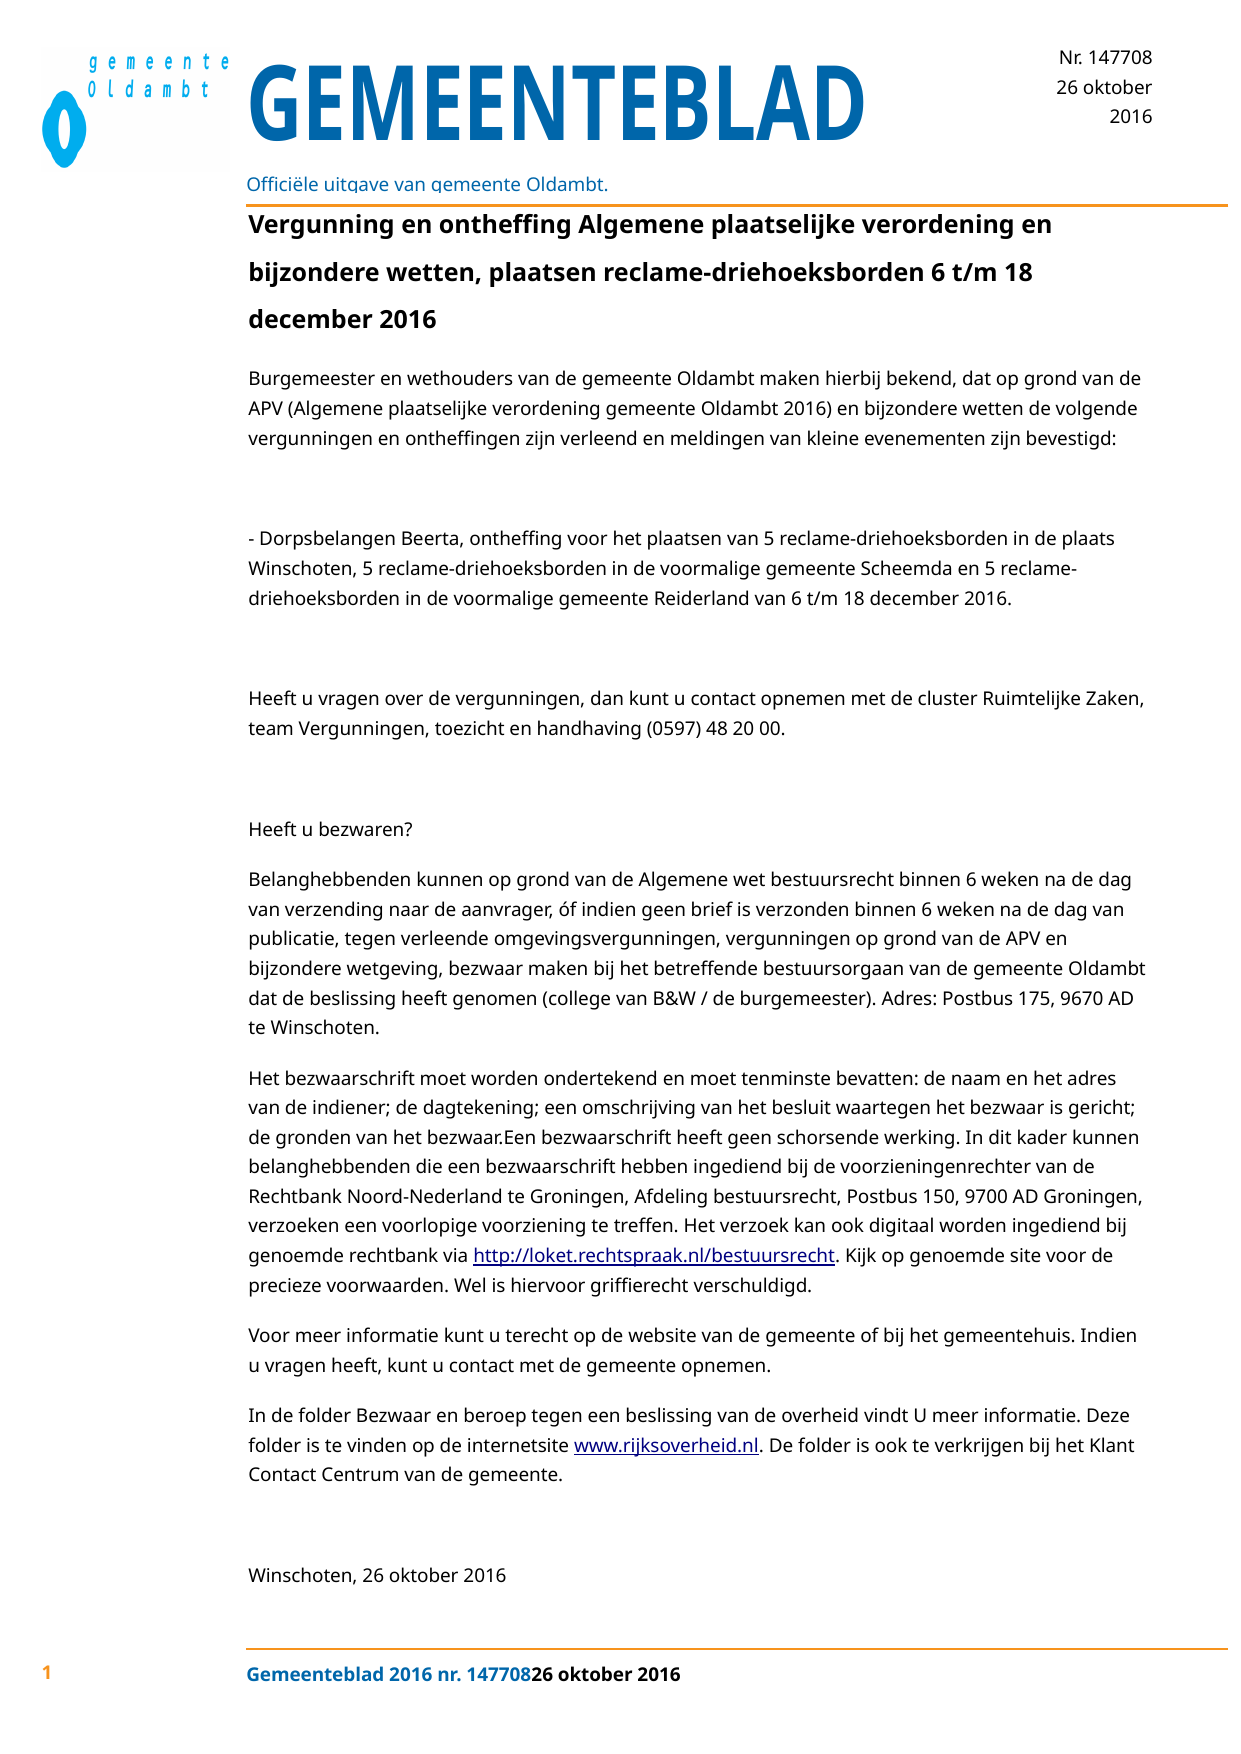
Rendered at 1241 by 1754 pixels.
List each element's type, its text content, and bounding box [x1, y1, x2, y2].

text Vergunning en ontheffing Algemene plaatselijke verordening en bijzondere wetten, plaatsen reclame-driehoeksborden 6 t/m 18 december 2016 [248, 207, 1152, 336]
text Het bezwaarschrift moet worden ondertekend en moet tenminste bevatten: de naam en het adres van de indiener; de dagtekening; een omschrijving van het besluit waartegen het bezwaar is gericht; de gronden van het bezwaar.Een bezwaarschrift heeft geen schorsende werking. In dit kader kunnen belanghebbenden die een bezwaarschrift hebben ingediend bij de voorzieningenrechter van de Rechtbank Noord-Nederland te Groningen, Afdeling bestuursrecht, Postbus 150, 9700 AD Groningen, verzoeken een voorlopige voorziening te treffen. Het verzoek kan ook digitaal worden ingediend bij genoemde rechtbank via http://loket.rechtspraak.nl/bestuursrecht. Kijk op genoemde site voor de precieze voorwaarden. Wel is hiervoor griffierecht verschuldigd. [248, 1065, 1152, 1297]
text Heeft u vragen over de vergunningen, dan kunt u contact opnemen met de cluster Ruimtelijke Zaken, team Vergunningen, toezicht en handhaving (0597) 48 20 00. [248, 686, 1152, 741]
picture [41, 47, 231, 172]
text Belanghebbenden kunnen op grond van de Algemene wet bestuursrecht binnen 6 weken na de dag van verzending naar de aanvrager, óf indien geen brief is verzonden binnen 6 weken na de dag van publicatie, tegen verleende omgevingsvergunningen, vergunningen op grond van de APV en bijzondere wetgeving, bezwaar maken bij het betreffende bestuursorgaan van de gemeente Oldambt dat de beslissing heeft genomen (college van B&W / de burgemeester). Adres: Postbus 175, 9670 AD te Winschoten. [248, 866, 1152, 1040]
text Burgemeester en wethouders van de gemeente Oldambt maken hierbij bekend, dat op grond van de APV (Algemene plaatselijke verordening gemeente Oldambt 2016) en bijzondere wetten de volgende vergunningen en ontheffingen zijn verleend en meldingen van kleine evenementen zijn bevestigd: [248, 366, 1152, 450]
text Winschoten, 26 oktober 2016 [248, 1562, 1152, 1588]
text Heeft u bezwaren? [248, 816, 1152, 842]
text - Dorpsbelangen Beerta, ontheffing voor het plaatsen van 5 reclame-driehoeksborden in de plaats Winschoten, 5 reclame-driehoeksborden in de voormalige gemeente Scheemda en 5 reclame-driehoeksborden in de voormalige gemeente Reiderland van 6 t/m 18 december 2016. [248, 526, 1152, 610]
text In de folder Bezwaar en beroep tegen een beslissing van de overheid vindt U meer informatie. Deze folder is te vinden op de internetsite www.rijksoverheid.nl. De folder is ook te verkrijgen bij het Klant Contact Centrum van de gemeente. [248, 1402, 1152, 1487]
text Voor meer informatie kunt u terecht op de website van de gemeente of bij het gemeentehuis. Indien u vragen heeft, kunt u contact met de gemeente opnemen. [248, 1322, 1152, 1377]
